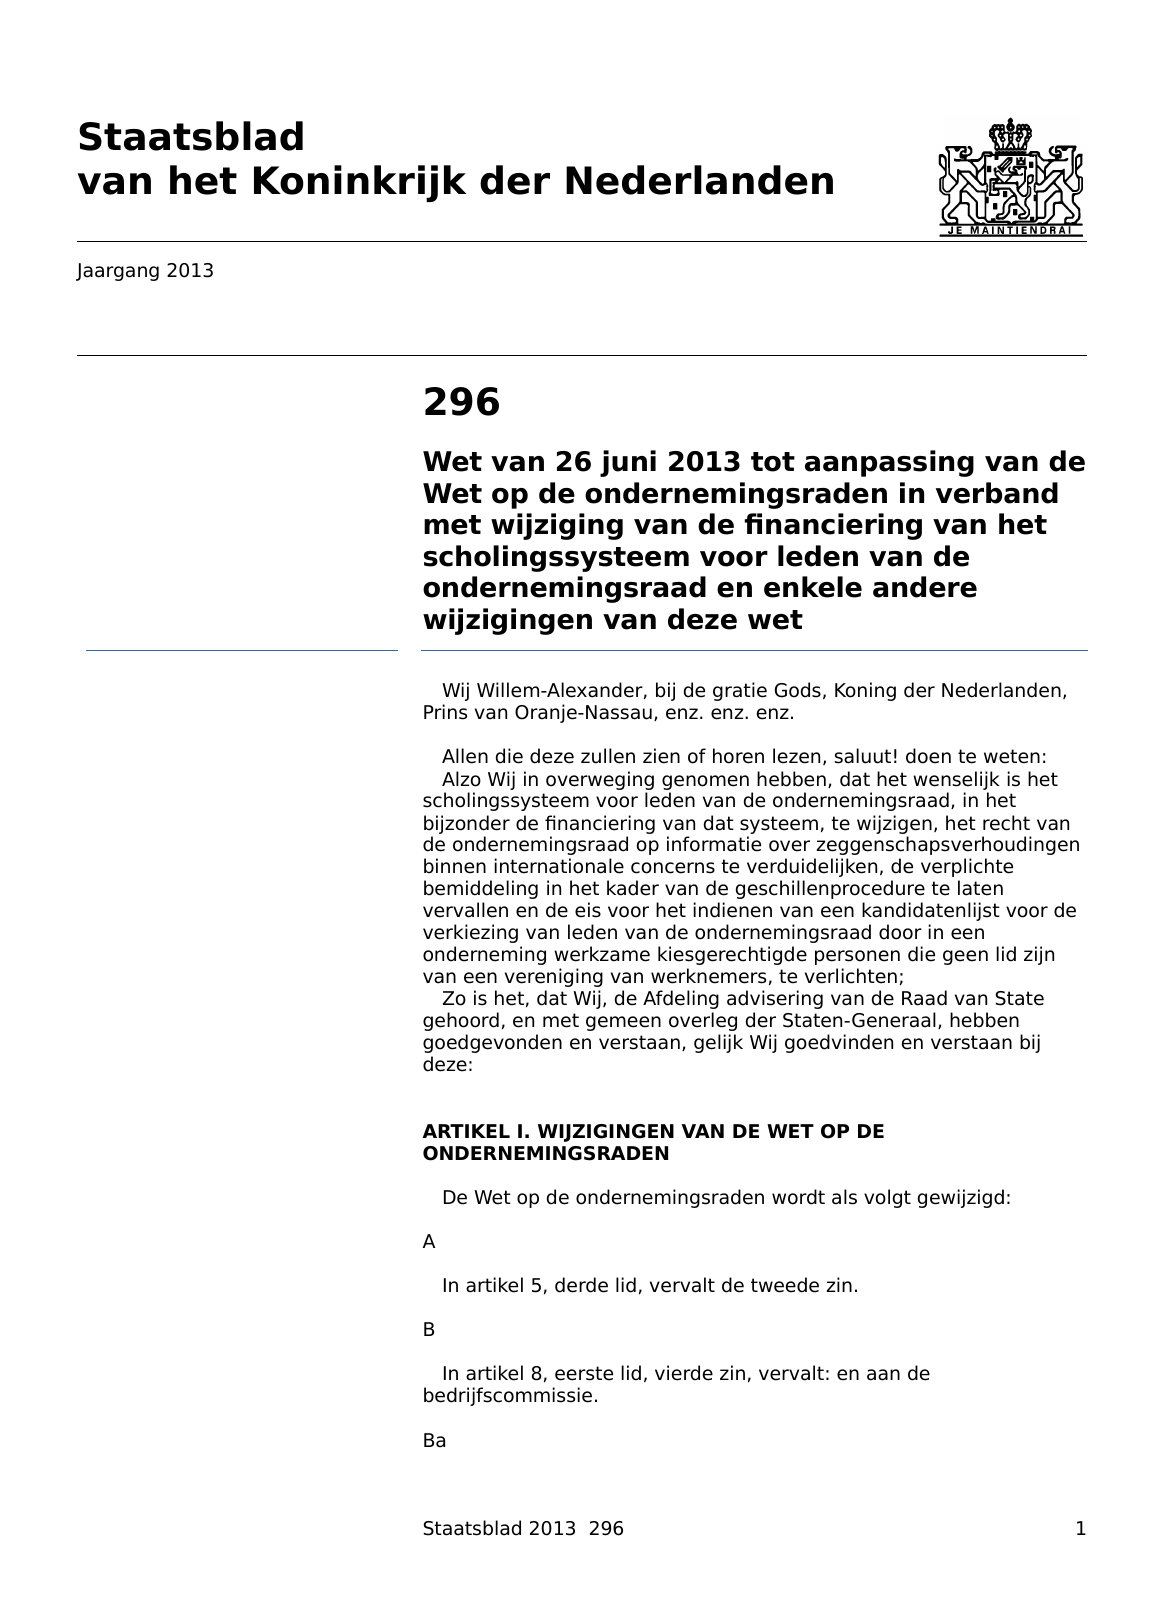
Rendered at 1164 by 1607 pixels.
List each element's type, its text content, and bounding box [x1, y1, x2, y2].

text De Wet op de ondernemingsraden wordt als volgt gewijzigd: [422, 1187, 1087, 1209]
text Alzo Wij in overweging genomen hebben, dat het wenselijk is het scholingssysteem voor leden van de ondernemingsraad, in het bijzonder de financiering van dat systeem, te wijzigen, het recht van de ondernemingsraad op informatie over zeggenschapsverhoudingen binnen internationale concerns te verduidelijken, de verplichte bemiddeling in het kader van de geschillenprocedure te laten vervallen en de eis voor het indienen van een kandidatenlijst voor de verkiezing van leden van de ondernemingsraad door in een onderneming werkzame kiesgerechtigde personen die geen lid zijn van een vereniging van werknemers, te verlichten; [422, 768, 1087, 988]
text Ba [422, 1429, 1087, 1451]
text B [422, 1319, 1087, 1341]
text In artikel 5, derde lid, vervalt de tweede zin. [422, 1275, 1087, 1297]
subtitle 296 [422, 381, 1087, 424]
text A [422, 1231, 1087, 1253]
table_cell Jaargang 2013 [77, 242, 1087, 355]
subtitle ARTIKEL I. WIJZIGINGEN VAN DE WET OP DE ONDERNEMINGSRADEN [422, 1121, 1087, 1164]
picture [936, 115, 1087, 240]
table_header [886, 100, 1087, 241]
text In artikel 8, eerste lid, vierde zin, vervalt: en aan de bedrijfscommissie. [422, 1363, 1087, 1407]
text Zo is het, dat Wij, de Afdeling advisering van de Raad van State gehoord, en met gemeen overleg der Staten-Generaal, hebben goedgevonden en verstaan, gelijk Wij goedvinden en verstaan bij deze: [422, 988, 1087, 1076]
text Wij Willem-Alexander, bij de gratie Gods, Koning der Nederlanden, Prins van Oranje-Nassau, enz. enz. enz. [422, 680, 1087, 724]
text Wet van 26 juni 2013 tot aanpassing van de Wet op de ondernemingsraden in verband met wijziging van de financiering van het scholingssysteem voor leden van de ondernemingsraad en enkele andere wijzigingen van deze wet [422, 447, 1087, 636]
table_header Staatsblad van het Koninkrijk der Nederlanden [77, 100, 886, 241]
text Allen die deze zullen zien of horen lezen, saluut! doen te weten: [422, 746, 1087, 768]
